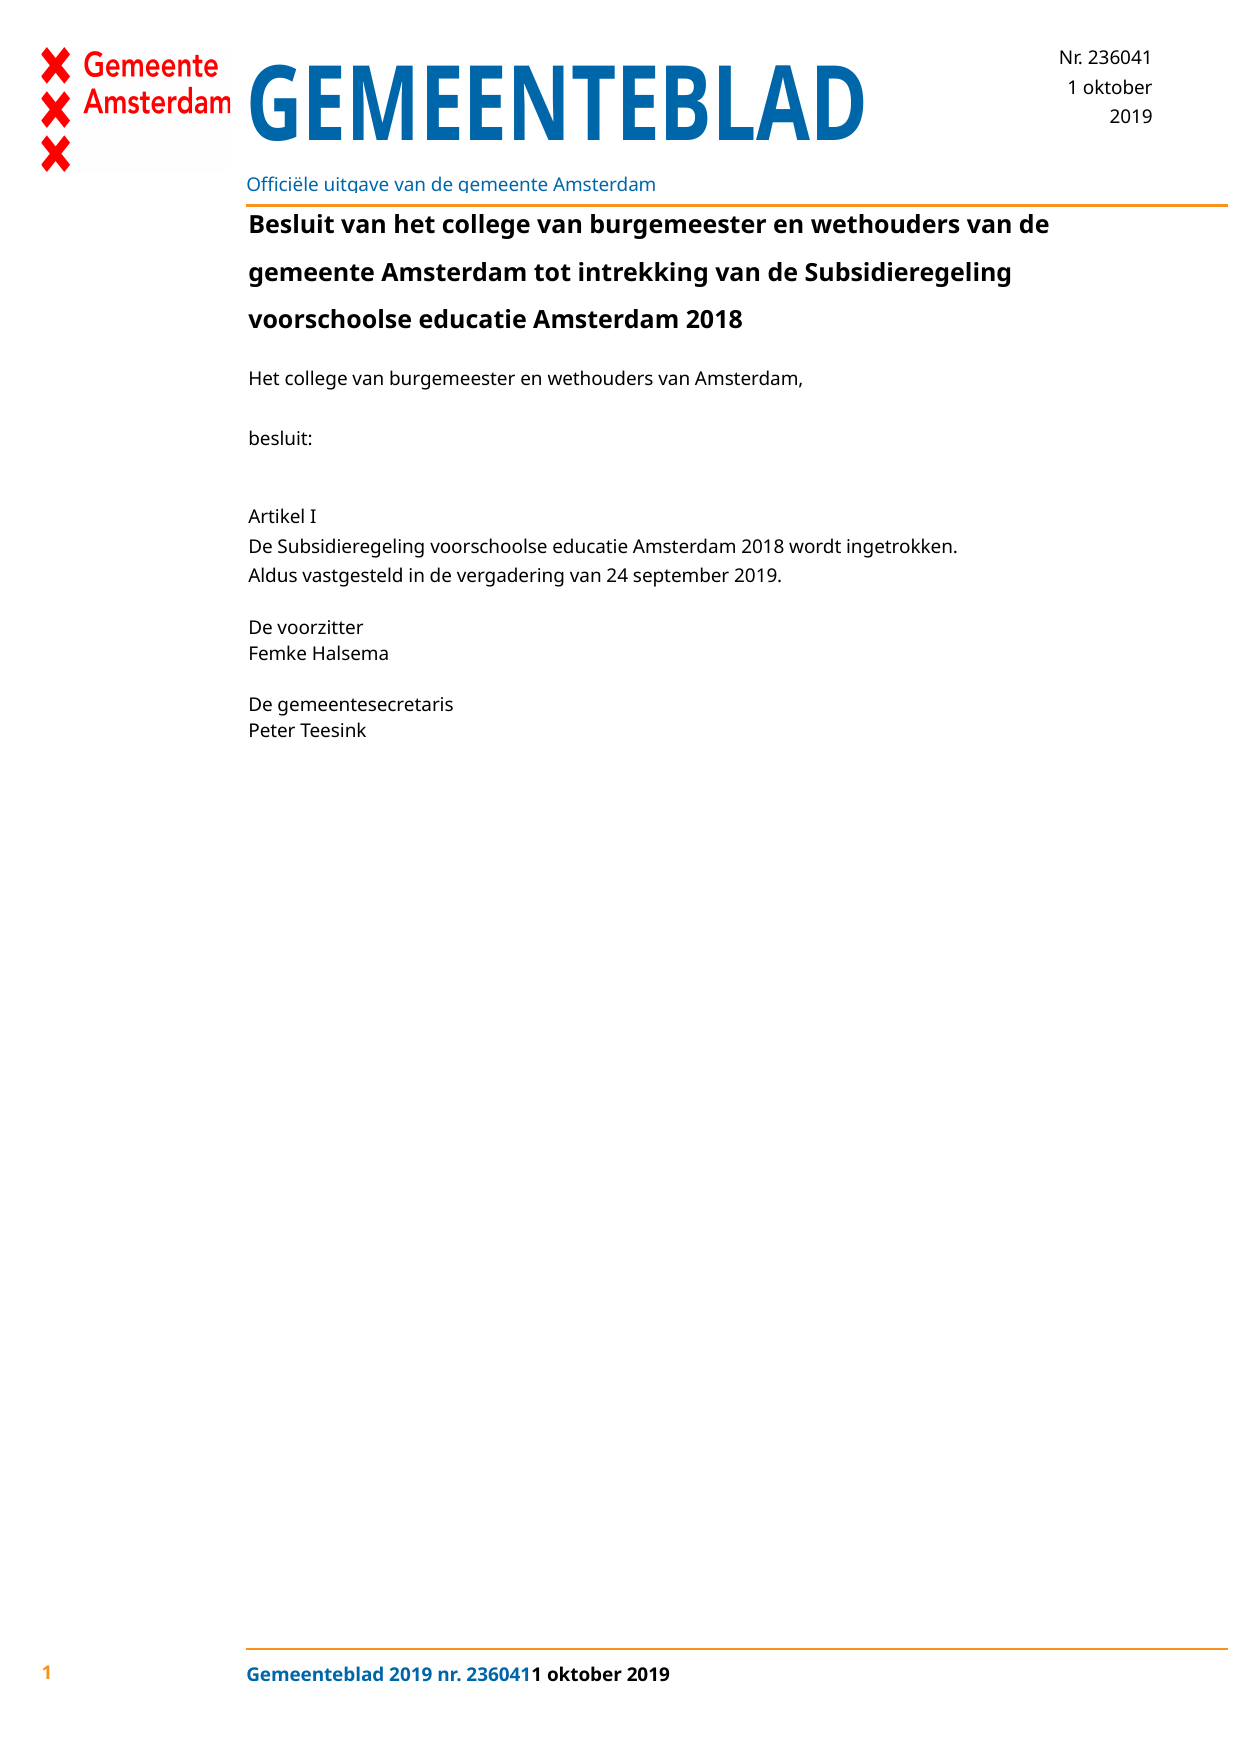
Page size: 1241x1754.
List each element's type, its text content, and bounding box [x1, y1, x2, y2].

text Het college van burgemeester en wethouders van Amsterdam, [248, 366, 1152, 391]
text besluit: [248, 425, 1152, 450]
text De gemeentesecretaris [248, 691, 1152, 717]
text Aldus vastgesteld in de vergadering van 24 september 2019. [248, 563, 1152, 588]
text De voorzitter [248, 614, 1152, 640]
text Besluit van het college van burgemeester en wethouders van de gemeente Amsterdam tot intrekking van de Subsidieregeling voorschoolse educatie Amsterdam 2018 [248, 207, 1152, 336]
text De Subsidieregeling voorschoolse educatie Amsterdam 2018 wordt ingetrokken. [248, 533, 1152, 559]
picture [41, 47, 231, 172]
text Artikel I [248, 503, 1152, 529]
text Femke Halsema [248, 640, 1152, 666]
text Peter Teesink [248, 717, 1152, 743]
